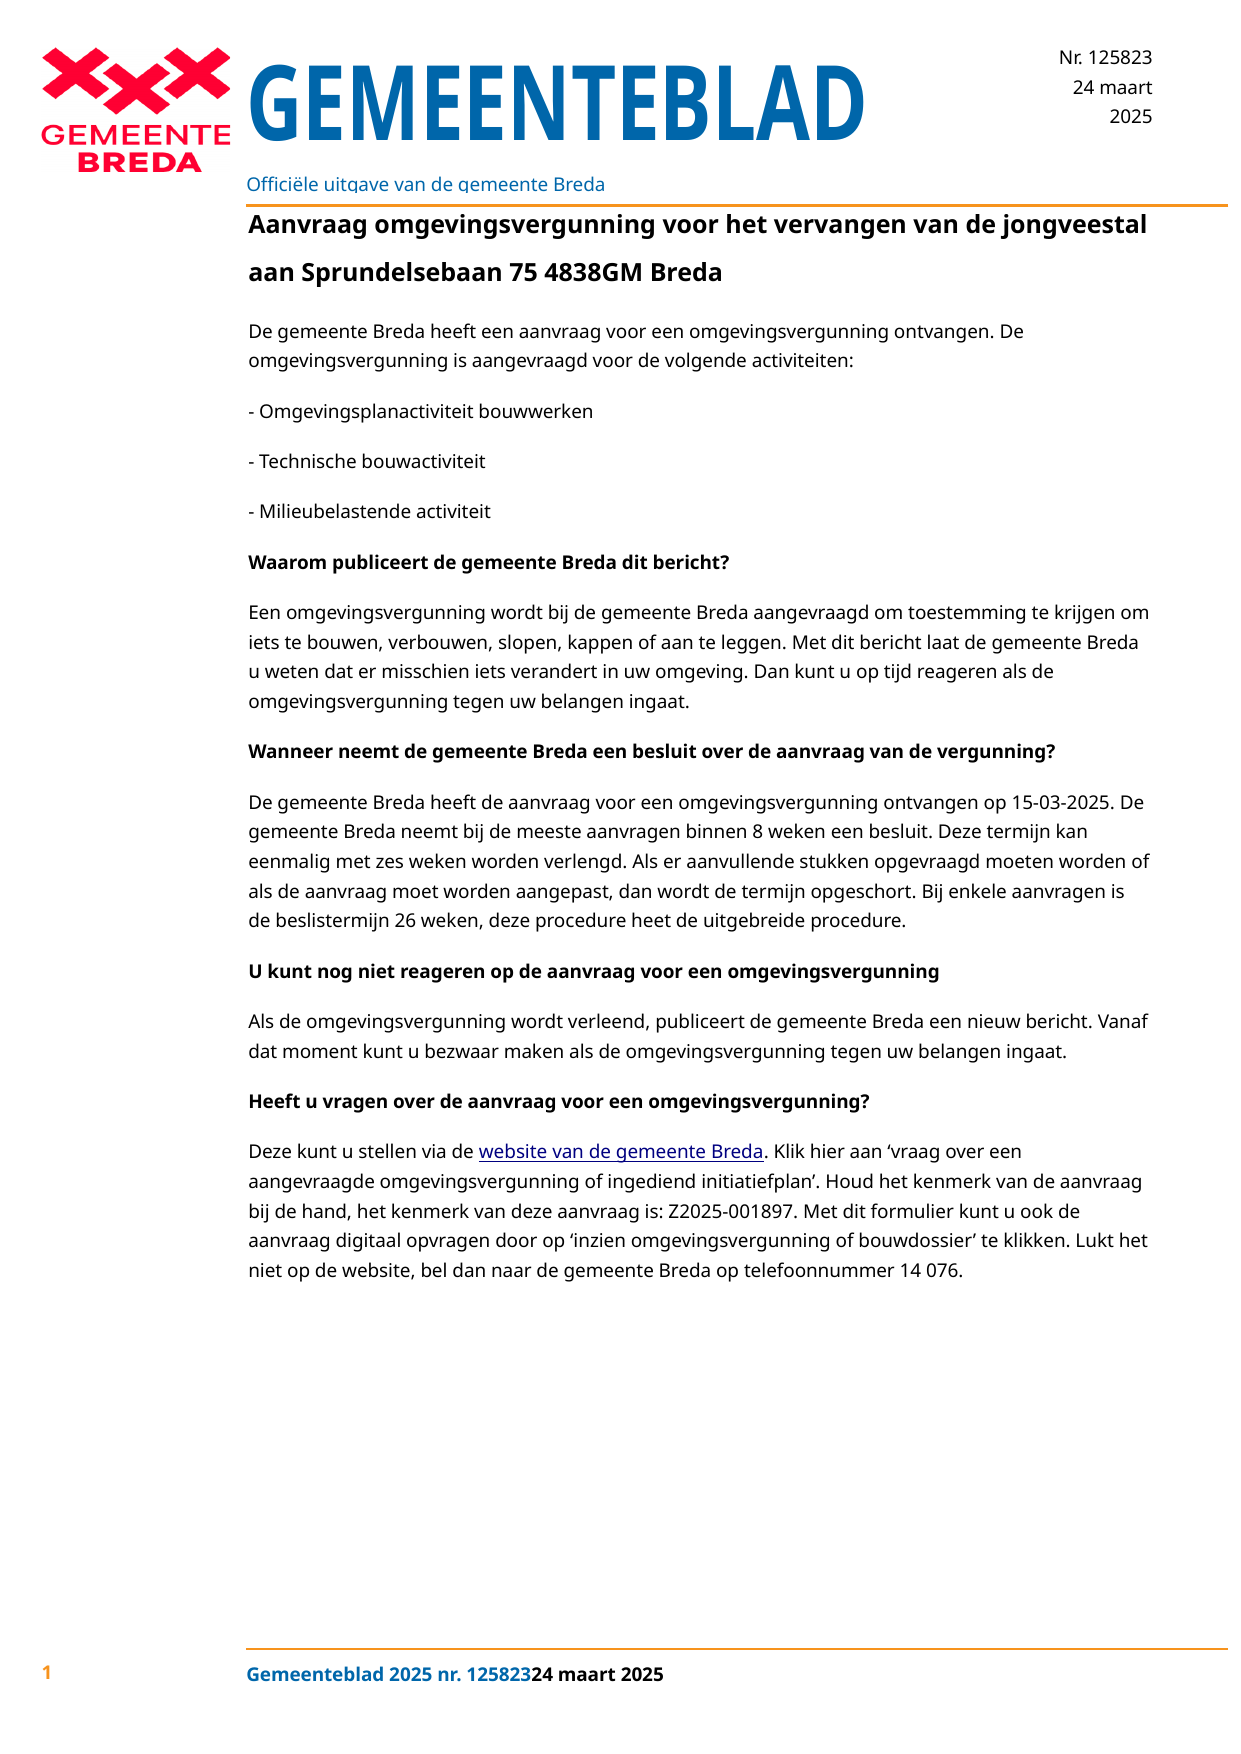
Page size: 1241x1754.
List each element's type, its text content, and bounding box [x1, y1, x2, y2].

text U kunt nog niet reageren op de aanvraag voor een omgevingsvergunning [248, 958, 1152, 984]
text - Technische bouwactiviteit [248, 448, 1152, 474]
picture [41, 47, 231, 172]
text De gemeente Breda heeft de aanvraag voor een omgevingsvergunning ontvangen op 15-03-2025. De gemeente Breda neemt bij de meeste aanvragen binnen 8 weken een besluit. Deze termijn kan eenmalig met zes weken worden verlengd. Als er aanvullende stukken opgevraagd moeten worden of als de aanvraag moet worden aangepast, dan wordt de termijn opgeschort. Bij enkele aanvragen is de beslistermijn 26 weken, deze procedure heet de uitgebreide procedure. [248, 789, 1152, 933]
text De gemeente Breda heeft een aanvraag voor een omgevingsvergunning ontvangen. De omgevingsvergunning is aangevraagd voor de volgende activiteiten: [248, 318, 1152, 373]
text Wanneer neemt de gemeente Breda een besluit over de aanvraag van de vergunning? [248, 739, 1152, 764]
text Waarom publiceert de gemeente Breda dit bericht? [248, 549, 1152, 575]
text Heeft u vragen over de aanvraag voor een omgevingsvergunning? [248, 1088, 1152, 1114]
text - Omgevingsplanactiviteit bouwwerken [248, 398, 1152, 424]
text Een omgevingsvergunning wordt bij de gemeente Breda aangevraagd om toestemming te krijgen om iets te bouwen, verbouwen, slopen, kappen of aan te leggen. Met dit bericht laat de gemeente Breda u weten dat er misschien iets verandert in uw omgeving. Dan kunt u op tijd reageren als de omgevingsvergunning tegen uw belangen ingaat. [248, 599, 1152, 714]
text Aanvraag omgevingsvergunning voor het vervangen van de jongveestal aan Sprundelsebaan 75 4838GM Breda [248, 207, 1152, 288]
text Deze kunt u stellen via de website van de gemeente Breda. Klik hier aan ‘vraag over een aangevraagde omgevingsvergunning of ingediend initiatiefplan’. Houd het kenmerk van de aanvraag bij de hand, het kenmerk van deze aanvraag is: Z2025-001897. Met dit formulier kunt u ook de aanvraag digitaal opvragen door op ‘inzien omgevingsvergunning of bouwdossier’ te klikken. Lukt het niet op de website, bel dan naar de gemeente Breda op telefoonnummer 14 076. [248, 1139, 1152, 1283]
text Als de omgevingsvergunning wordt verleend, publiceert de gemeente Breda een nieuw bericht. Vanaf dat moment kunt u bezwaar maken als de omgevingsvergunning tegen uw belangen ingaat. [248, 1008, 1152, 1064]
text - Milieubelastende activiteit [248, 499, 1152, 524]
